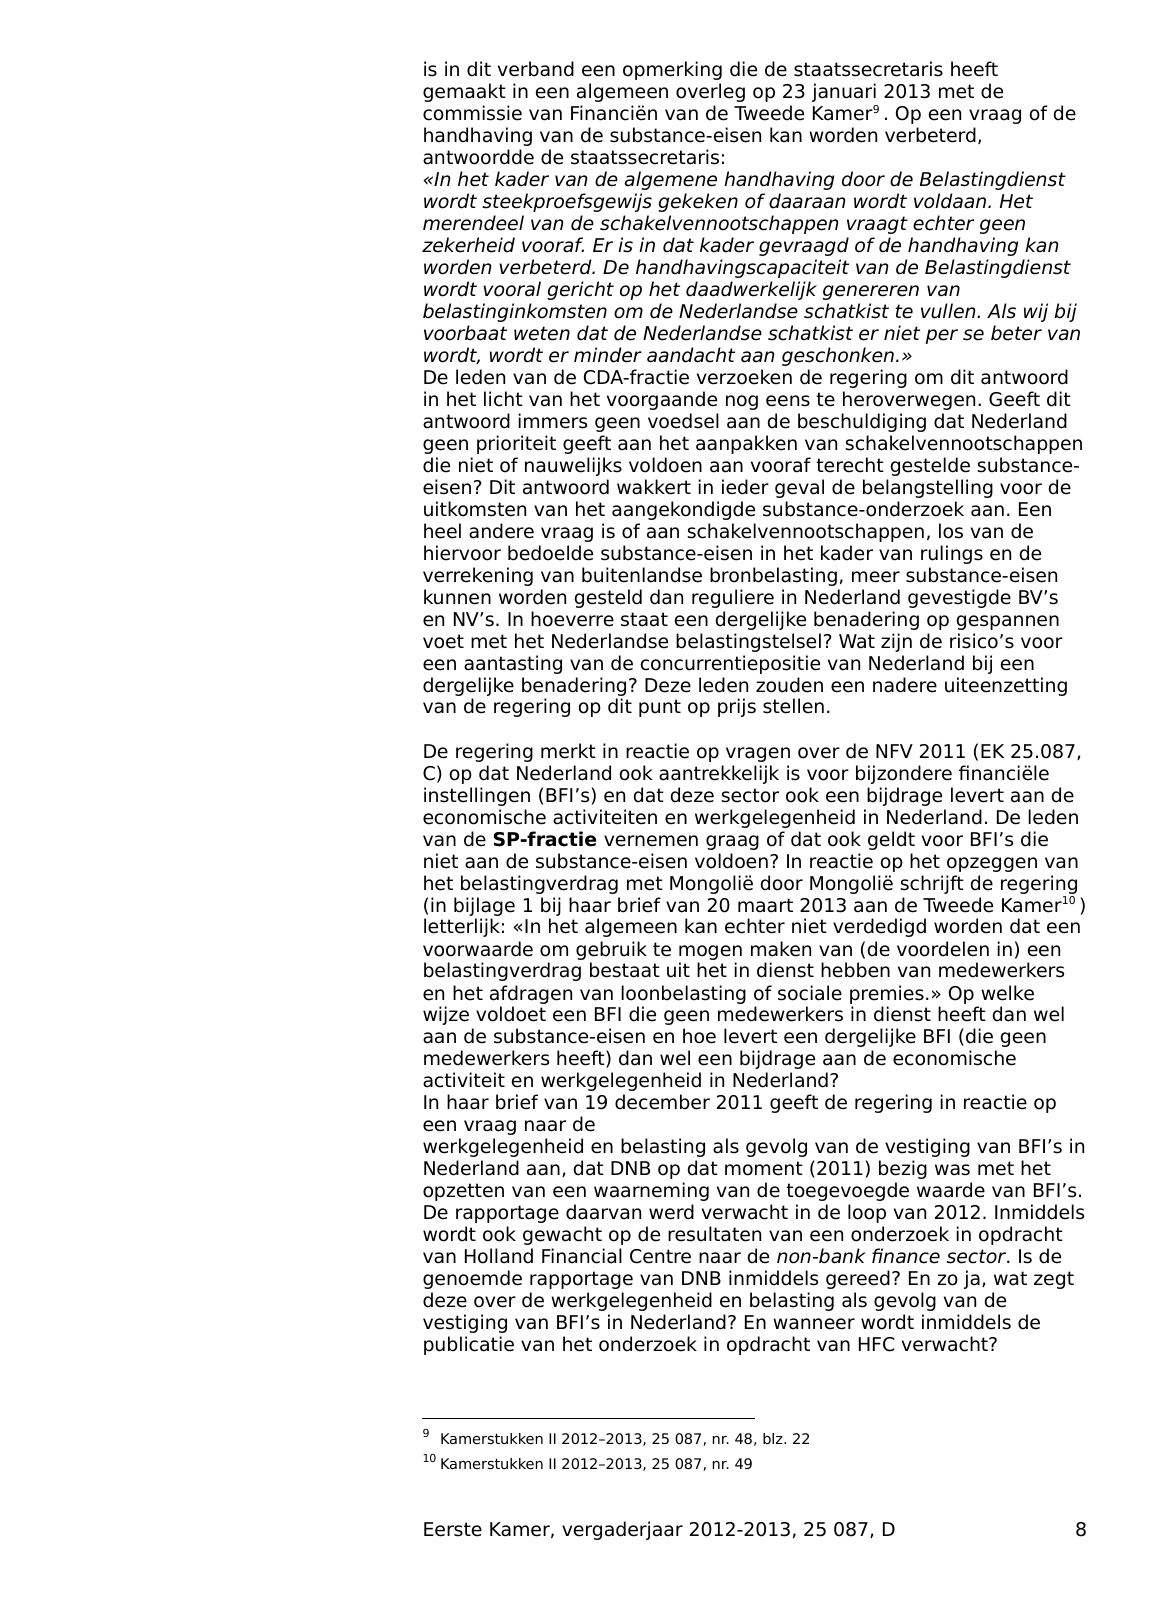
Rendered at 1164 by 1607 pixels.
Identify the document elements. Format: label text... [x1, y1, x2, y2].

text werkgelegenheid en belasting als gevolg van de vestiging van BFI’s in Nederland aan, dat DNB op dat moment (2011) bezig was met het opzetten van een waarneming van de toegevoegde waarde van BFI’s. De rapportage daarvan werd verwacht in de loop van 2012. Inmiddels wordt ook gewacht op de resultaten van een onderzoek in opdracht van Holland Financial Centre naar de non-bank finance sector. Is de genoemde rapportage van DNB inmiddels gereed? En zo ja, wat zegt deze over de werkgelegenheid en belasting als gevolg van de vestiging van BFI’s in Nederland? En wanneer wordt inmiddels de publicatie van het onderzoek in opdracht van HFC verwacht? [422, 1136, 1087, 1356]
text Kamerstukken II 2012–2013, 25 087, nr. 48, blz. 22 [422, 1427, 1087, 1449]
text De leden van de CDA-fractie verzoeken de regering om dit antwoord in het licht van het voorgaande nog eens te heroverwegen. Geeft dit antwoord immers geen voedsel aan de beschuldiging dat Nederland geen prioriteit geeft aan het aanpakken van schakelvennootschappen die niet of nauwelijks voldoen aan vooraf terecht gestelde substance-eisen? Dit antwoord wakkert in ieder geval de belangstelling voor de uitkomsten van het aangekondigde substance-onderzoek aan. Een heel andere vraag is of aan schakelvennootschappen, los van de hiervoor bedoelde substance-eisen in het kader van rulings en de verrekening van buitenlandse bronbelasting, meer substance-eisen kunnen worden gesteld dan reguliere in Nederland gevestigde BV’s en NV’s. In hoeverre staat een dergelijke benadering op gespannen voet met het Nederlandse belastingstelsel? Wat zijn de risico’s voor een aantasting van de concurrentiepositie van Nederland bij een dergelijke benadering? Deze leden zouden een nadere uiteenzetting van de regering op dit punt op prijs stellen. [422, 367, 1087, 718]
text De regering merkt in reactie op vragen over de NFV 2011 (EK 25.087, C) op dat Nederland ook aantrekkelijk is voor bijzondere financiële instellingen (BFI’s) en dat deze sector ook een bijdrage levert aan de economische activiteiten en werkgelegenheid in Nederland. De leden van de SP-fractie vernemen graag of dat ook geldt voor BFI’s die niet aan de substance-eisen voldoen? In reactie op het opzeggen van het belastingverdrag met Mongolië door Mongolië schrijft de regering (in bijlage 1 bij haar brief van 20 maart 2013 aan de Tweede Kamer) letterlijk: «In het algemeen kan echter niet verdedigd worden dat een voorwaarde om gebruik te mogen maken van (de voordelen in) een belastingverdrag bestaat uit het in dienst hebben van medewerkers en het afdragen van loonbelasting of sociale premies.» Op welke wijze voldoet een BFI die geen medewerkers in dienst heeft dan wel aan de substance-eisen en hoe levert een dergelijke BFI (die geen medewerkers heeft) dan wel een bijdrage aan de economische activiteit en werkgelegenheid in Nederland? [422, 741, 1087, 1092]
text «In het kader van de algemene handhaving door de Belastingdienst wordt steekproefsgewijs gekeken of daaraan wordt voldaan. Het merendeel van de schakelvennootschappen vraagt echter geen zekerheid vooraf. Er is in dat kader gevraagd of de handhaving kan worden verbeterd. De handhavingscapaciteit van de Belastingdienst wordt vooral gericht op het daadwerkelijk genereren van belastinginkomsten om de Nederlandse schatkist te vullen. Als wij bij voorbaat weten dat de Nederlandse schatkist er niet per se beter van wordt, wordt er minder aandacht aan geschonken.» [422, 169, 1087, 367]
text is in dit verband een opmerking die de staatssecretaris heeft gemaakt in een algemeen overleg op 23 januari 2013 met de commissie van Financiën van de Tweede Kamer. Op een vraag of de handhaving van de substance-eisen kan worden verbeterd, antwoordde de staatssecretaris: [422, 59, 1087, 169]
text In haar brief van 19 december 2011 geeft de regering in reactie op een vraag naar de [422, 1092, 1087, 1136]
text Kamerstukken II 2012–2013, 25 087, nr. 49 [422, 1452, 1087, 1474]
